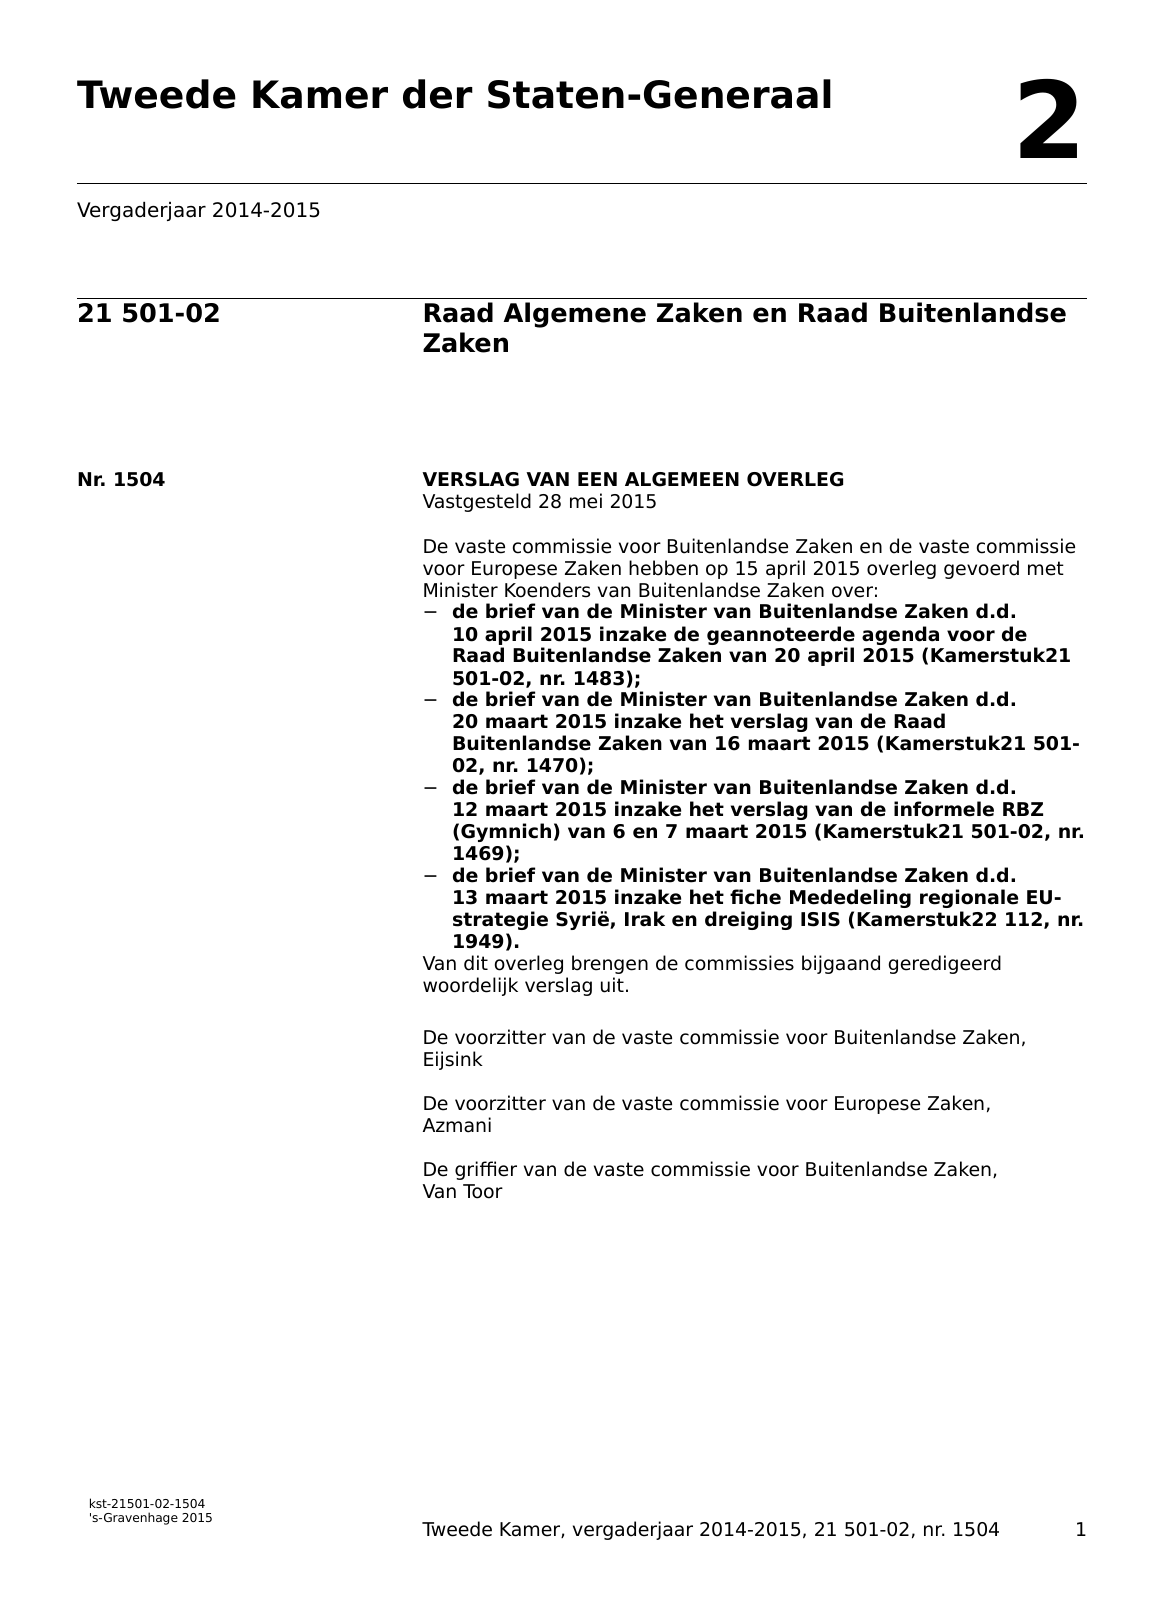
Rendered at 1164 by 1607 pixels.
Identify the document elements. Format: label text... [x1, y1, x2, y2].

table_header Tweede Kamer der Staten-Generaal [77, 59, 886, 183]
subtitle Nr. 1504 VERSLAG VAN EEN ALGEMEEN OVERLEG [77, 469, 1087, 491]
text − de brief van de Minister van Buitenlandse Zaken d.d. 13 maart 2015 inzake het fiche Mededeling regionale EU-strategie Syrië, Irak en dreiging ISIS (Kamerstuk22 112, nr. 1949). [422, 865, 1087, 953]
text Van dit overleg brengen de commissies bijgaand geredigeerd woordelijk verslag uit. [422, 953, 1087, 997]
text 's-Gravenhage 2015 [88, 1511, 323, 1525]
text − de brief van de Minister van Buitenlandse Zaken d.d. 20 maart 2015 inzake het verslag van de Raad Buitenlandse Zaken van 16 maart 2015 (Kamerstuk21 501-02, nr. 1470); [422, 689, 1087, 777]
table_cell Vergaderjaar 2014-2015 [77, 184, 1087, 298]
text − de brief van de Minister van Buitenlandse Zaken d.d. 10 april 2015 inzake de geannoteerde agenda voor de Raad Buitenlandse Zaken van 20 april 2015 (Kamerstuk21 501-02, nr. 1483); [422, 601, 1087, 689]
text Vastgesteld 28 mei 2015 [422, 491, 1087, 513]
subtitle 21 501-02 Raad Algemene Zaken en Raad Buitenlandse Zaken [77, 299, 1087, 358]
text kst-21501-02-1504 [88, 1497, 323, 1511]
text − de brief van de Minister van Buitenlandse Zaken d.d. 12 maart 2015 inzake het verslag van de informele RBZ (Gymnich) van 6 en 7 maart 2015 (Kamerstuk21 501-02, nr. 1469); [422, 777, 1087, 865]
text De griffier van de vaste commissie voor Buitenlandse Zaken, Van Toor [422, 1159, 1087, 1203]
text De vaste commissie voor Buitenlandse Zaken en de vaste commissie voor Europese Zaken hebben op 15 april 2015 overleg gevoerd met Minister Koenders van Buitenlandse Zaken over: [422, 536, 1087, 601]
text De voorzitter van de vaste commissie voor Europese Zaken, Azmani [422, 1093, 1087, 1137]
table_header 2 [886, 59, 1087, 183]
text De voorzitter van de vaste commissie voor Buitenlandse Zaken, Eijsink [422, 1027, 1087, 1071]
